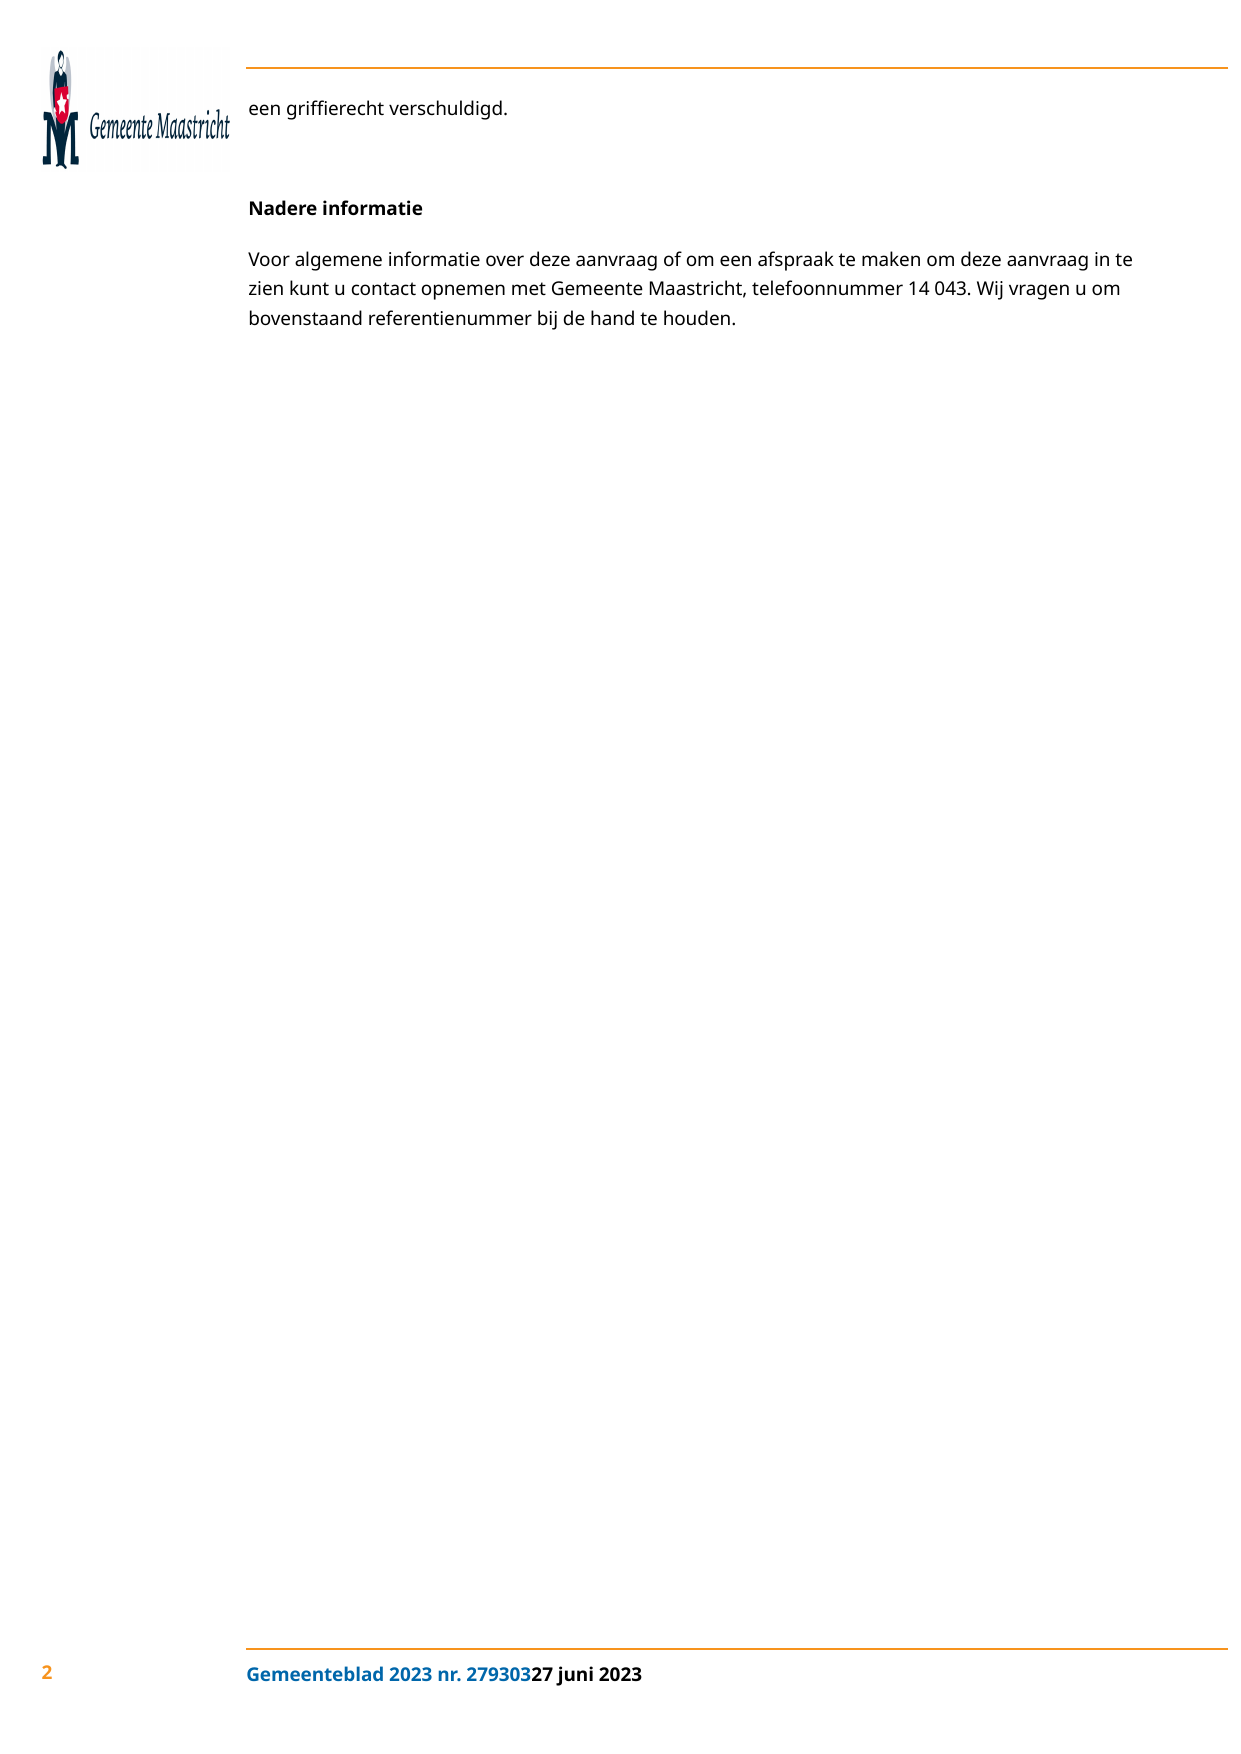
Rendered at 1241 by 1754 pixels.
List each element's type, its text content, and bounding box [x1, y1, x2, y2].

text Voor algemene informatie over deze aanvraag of om een afspraak te maken om deze aanvraag in te zien kunt u contact opnemen met Gemeente Maastricht, telefoonnummer 14 043. Wij vragen u om bovenstaand referentienummer bij de hand te houden. [248, 246, 1152, 331]
picture [41, 47, 231, 172]
text een griffierecht verschuldigd. [248, 95, 1152, 121]
text Nadere informatie [248, 196, 1152, 221]
